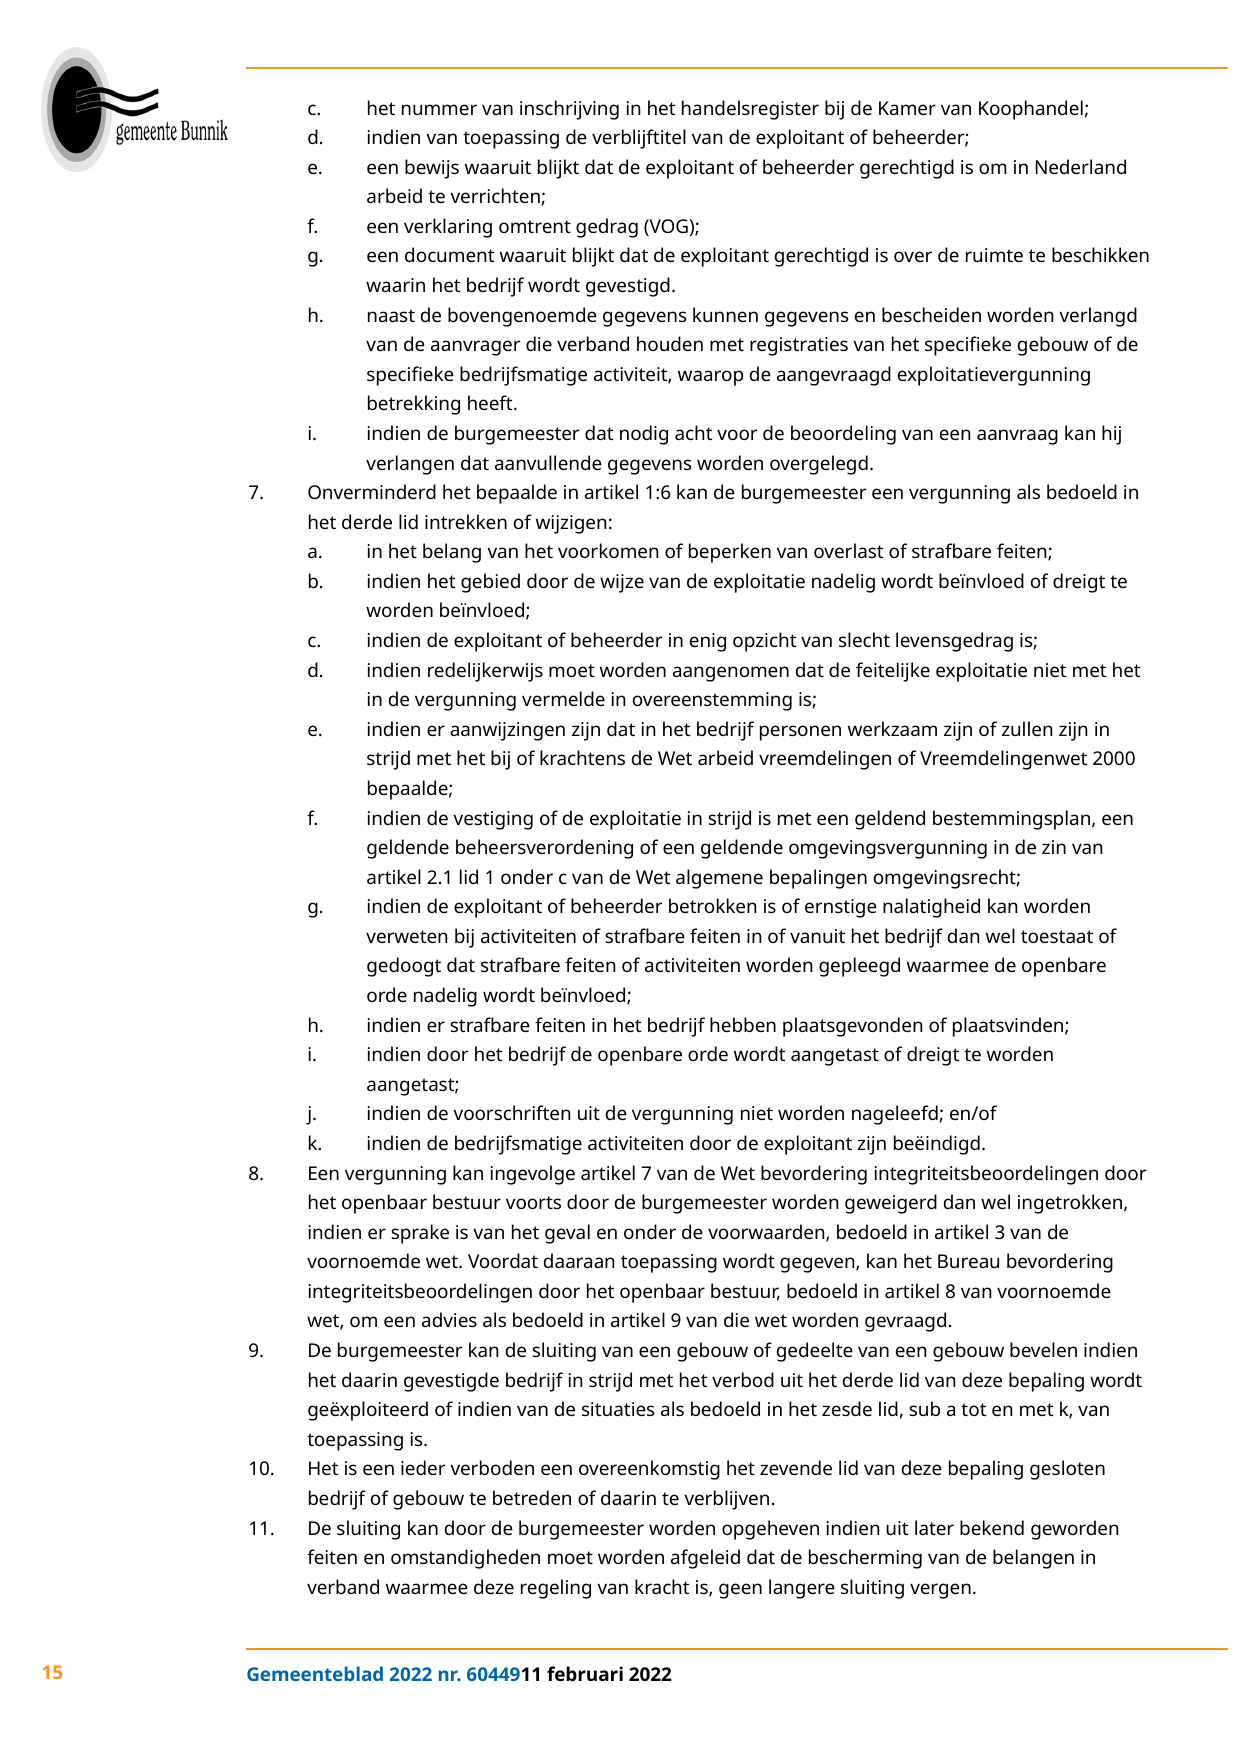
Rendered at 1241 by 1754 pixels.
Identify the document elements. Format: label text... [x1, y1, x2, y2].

list indien van toepassing de verblijftitel van de exploitant of beheerder; [307, 124, 1152, 150]
list De sluiting kan door de burgemeester worden opgeheven indien uit later bekend geworden feiten en omstandigheden moet worden afgeleid dat de bescherming van de belangen in verband waarmee deze regeling van kracht is, geen langere sluiting vergen. [248, 1515, 1152, 1600]
list een verklaring omtrent gedrag (VOG); [307, 213, 1152, 239]
list het nummer van inschrijving in het handelsregister bij de Kamer van Koophandel; [307, 95, 1152, 121]
list naast de bovengenoemde gegevens kunnen gegevens en bescheiden worden verlangd van de aanvrager die verband houden met registraties van het specifieke gebouw of de specifieke bedrijfsmatige activiteit, waarop de aangevraagd exploitatievergunning betrekking heeft. [307, 302, 1152, 416]
list een document waaruit blijkt dat de exploitant gerechtigd is over de ruimte te beschikken waarin het bedrijf wordt gevestigd. [307, 243, 1152, 298]
list indien de voorschriften uit de vergunning niet worden nageleefd; en/of [307, 1101, 1152, 1126]
list indien de bedrijfsmatige activiteiten door de exploitant zijn beëindigd. [307, 1130, 1152, 1156]
list indien de exploitant of beheerder betrokken is of ernstige nalatigheid kan worden verweten bij activiteiten of strafbare feiten in of vanuit het bedrijf dan wel toestaat of gedoogt dat strafbare feiten of activiteiten worden gepleegd waarmee de openbare orde nadelig wordt beïnvloed; [307, 893, 1152, 1008]
list Onverminderd het bepaalde in artikel 1:6 kan de burgemeester een vergunning als bedoeld in het derde lid intrekken of wijzigen: [248, 479, 1152, 535]
list indien de vestiging of de exploitatie in strijd is met een geldend bestemmingsplan, een geldende beheersverordening of een geldende omgevingsvergunning in de zin van artikel 2.1 lid 1 onder c van de Wet algemene bepalingen omgevingsrecht; [307, 805, 1152, 890]
list Een vergunning kan ingevolge artikel 7 van de Wet bevordering integriteitsbeoordelingen door het openbaar bestuur voorts door de burgemeester worden geweigerd dan wel ingetrokken, indien er sprake is van het geval en onder de voorwaarden, bedoeld in artikel 3 van de voornoemde wet. Voordat daaraan toepassing wordt gegeven, kan het Bureau bevordering integriteitsbeoordelingen door het openbaar bestuur, bedoeld in artikel 8 van voornoemde wet, om een advies als bedoeld in artikel 9 van die wet worden gevraagd. [248, 1160, 1152, 1333]
list indien er strafbare feiten in het bedrijf hebben plaatsgevonden of plaatsvinden; [307, 1012, 1152, 1038]
picture [41, 47, 231, 172]
list indien door het bedrijf de openbare orde wordt aangetast of dreigt te worden aangetast; [307, 1041, 1152, 1097]
list Het is een ieder verboden een overeenkomstig het zevende lid van deze bepaling gesloten bedrijf of gebouw te betreden of daarin te verblijven. [248, 1456, 1152, 1511]
list indien redelijkerwijs moet worden aangenomen dat de feitelijke exploitatie niet met het in de vergunning vermelde in overeenstemming is; [307, 657, 1152, 712]
list indien de burgemeester dat nodig acht voor de beoordeling van een aanvraag kan hij verlangen dat aanvullende gegevens worden overgelegd. [307, 420, 1152, 476]
list in het belang van het voorkomen of beperken van overlast of strafbare feiten; [307, 538, 1152, 564]
list indien het gebied door de wijze van de exploitatie nadelig wordt beïnvloed of dreigt te worden beïnvloed; [307, 568, 1152, 623]
list De burgemeester kan de sluiting van een gebouw of gedeelte van een gebouw bevelen indien het daarin gevestigde bedrijf in strijd met het verbod uit het derde lid van deze bepaling wordt geëxploiteerd of indien van de situaties als bedoeld in het zesde lid, sub a tot en met k, van toepassing is. [248, 1337, 1152, 1452]
list indien er aanwijzingen zijn dat in het bedrijf personen werkzaam zijn of zullen zijn in strijd met het bij of krachtens de Wet arbeid vreemdelingen of Vreemdelingenwet 2000 bepaalde; [307, 716, 1152, 801]
list een bewijs waaruit blijkt dat de exploitant of beheerder gerechtigd is om in Nederland arbeid te verrichten; [307, 154, 1152, 209]
list indien de exploitant of beheerder in enig opzicht van slecht levensgedrag is; [307, 627, 1152, 653]
